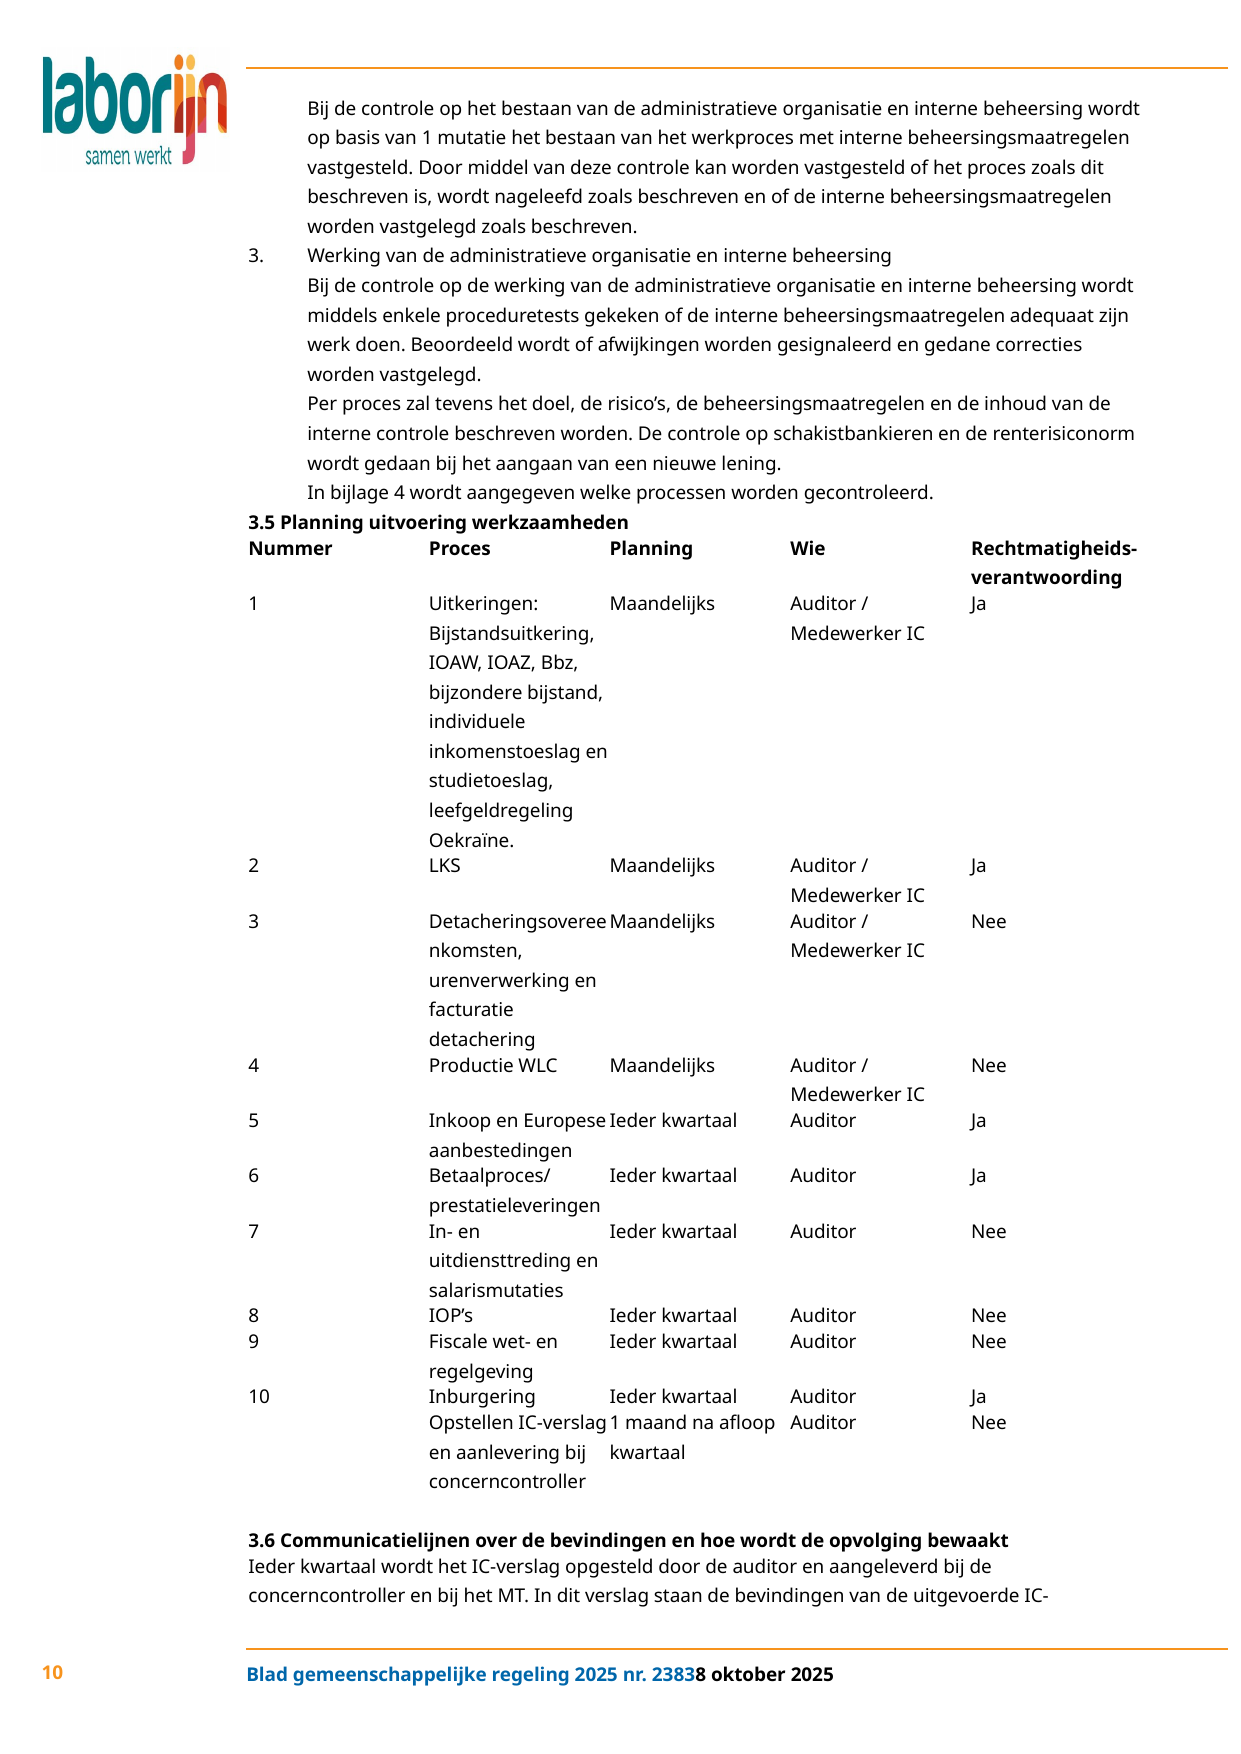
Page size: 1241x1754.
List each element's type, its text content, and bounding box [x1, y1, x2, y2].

table_cell Maandelijks [609, 853, 790, 908]
table_header Rechtmatigheids- verantwoording [971, 535, 1152, 590]
table_header Nummer [248, 535, 429, 590]
table_cell Ieder kwartaal [609, 1218, 790, 1303]
table_cell Auditor [790, 1107, 971, 1162]
table_cell 4 [248, 1052, 429, 1107]
table_cell Auditor [790, 1384, 971, 1409]
table_cell Ieder kwartaal [609, 1163, 790, 1218]
table_cell Ieder kwartaal [609, 1329, 790, 1384]
text 3.6 Communicatielijnen over de bevindingen en hoe wordt de opvolging bewaakt [248, 1527, 1152, 1553]
table_cell Fiscale wet- en regelgeving [429, 1329, 609, 1384]
table_cell Ieder kwartaal [609, 1107, 790, 1162]
table_cell Inburgering [429, 1384, 609, 1409]
table_cell Auditor [790, 1303, 971, 1328]
table_cell 10 [248, 1384, 429, 1409]
table_cell Auditor [790, 1410, 971, 1494]
table_cell 7 [248, 1218, 429, 1303]
table_cell Auditor / Medewerker IC [790, 590, 971, 852]
table_cell Nee [971, 1218, 1152, 1303]
table_cell Auditor [790, 1329, 971, 1384]
table_cell 1 maand na afloop kwartaal [609, 1410, 790, 1494]
table_cell Ja [971, 1107, 1152, 1162]
table_header Wie [790, 535, 971, 590]
table_cell Detacheringsovereenkomsten, urenverwerking en facturatie detachering [429, 908, 609, 1052]
table_cell Ja [971, 590, 1152, 852]
table_cell Auditor / Medewerker IC [790, 853, 971, 908]
table_cell IOP’s [429, 1303, 609, 1328]
table_cell Nee [971, 1329, 1152, 1384]
table_cell Ieder kwartaal [609, 1384, 790, 1409]
table_cell Ieder kwartaal [609, 1303, 790, 1328]
table_cell Ja [971, 853, 1152, 908]
picture [41, 47, 231, 172]
table_cell Betaalproces/prestatieleveringen [429, 1163, 609, 1218]
table_cell Maandelijks [609, 590, 790, 852]
table_cell Auditor / Medewerker IC [790, 1052, 971, 1107]
table_cell 2 [248, 853, 429, 908]
table_cell Auditor [790, 1218, 971, 1303]
table_cell 5 [248, 1107, 429, 1162]
table_cell Auditor / Medewerker IC [790, 908, 971, 1052]
table_header Proces [429, 535, 609, 590]
list Per proces zal tevens het doel, de risico’s, de beheersingsmaatregelen en de inhoud van de interne controle beschreven worden. De controle op schakistbankieren en de renterisiconorm wordt gedaan bij het aangaan van een nieuwe lening. [248, 391, 1152, 476]
table_cell Ja [971, 1384, 1152, 1409]
table_cell Maandelijks [609, 908, 790, 1052]
table_cell 1 [248, 590, 429, 852]
table_cell 9 [248, 1329, 429, 1384]
text Ieder kwartaal wordt het IC-verslag opgesteld door de auditor en aangeleverd bij de concerncontroller en bij het MT. In dit verslag staan de bevindingen van de uitgevoerde IC- [248, 1553, 1152, 1608]
table_cell Nee [971, 1052, 1152, 1107]
table_cell Nee [971, 1410, 1152, 1494]
table_cell Auditor [790, 1163, 971, 1218]
table_cell Nee [971, 1303, 1152, 1328]
table_cell Ja [971, 1163, 1152, 1218]
table_header Planning [609, 535, 790, 590]
table_cell 3 [248, 908, 429, 1052]
table_cell Inkoop en Europese aanbestedingen [429, 1107, 609, 1162]
table_cell Productie WLC [429, 1052, 609, 1107]
table_cell Maandelijks [609, 1052, 790, 1107]
table_cell Nee [971, 908, 1152, 1052]
table_cell In- en uitdiensttreding en salarismutaties [429, 1218, 609, 1303]
table_cell 6 [248, 1163, 429, 1218]
table_cell [248, 1410, 429, 1494]
table_cell Uitkeringen: Bijstandsuitkering, IOAW, IOAZ, Bbz, bijzondere bijstand, individuele inkomenstoeslag en studietoeslag, leefgeldregeling Oekraïne. [429, 590, 609, 852]
text 3.5 Planning uitvoering werkzaamheden [248, 509, 1152, 535]
list Werking van de administratieve organisatie en interne beheersing [248, 243, 1152, 268]
list Bij de controle op het bestaan van de administratieve organisatie en interne beheersing wordt op basis van 1 mutatie het bestaan van het werkproces met interne beheersingsmaatregelen vastgesteld. Door middel van deze controle kan worden vastgesteld of het proces zoals dit beschreven is, wordt nageleefd zoals beschreven en of de interne beheersingsmaatregelen worden vastgelegd zoals beschreven. [248, 95, 1152, 239]
list In bijlage 4 wordt aangegeven welke processen worden gecontroleerd. [248, 479, 1152, 505]
table_cell LKS [429, 853, 609, 908]
table_cell 8 [248, 1303, 429, 1328]
list Bij de controle op de werking van de administratieve organisatie en interne beheersing wordt middels enkele proceduretests gekeken of de interne beheersingsmaatregelen adequaat zijn werk doen. Beoordeeld wordt of afwijkingen worden gesignaleerd en gedane correcties worden vastgelegd. [248, 272, 1152, 387]
table_cell Opstellen IC-verslag en aanlevering bij concerncontroller [429, 1410, 609, 1494]
